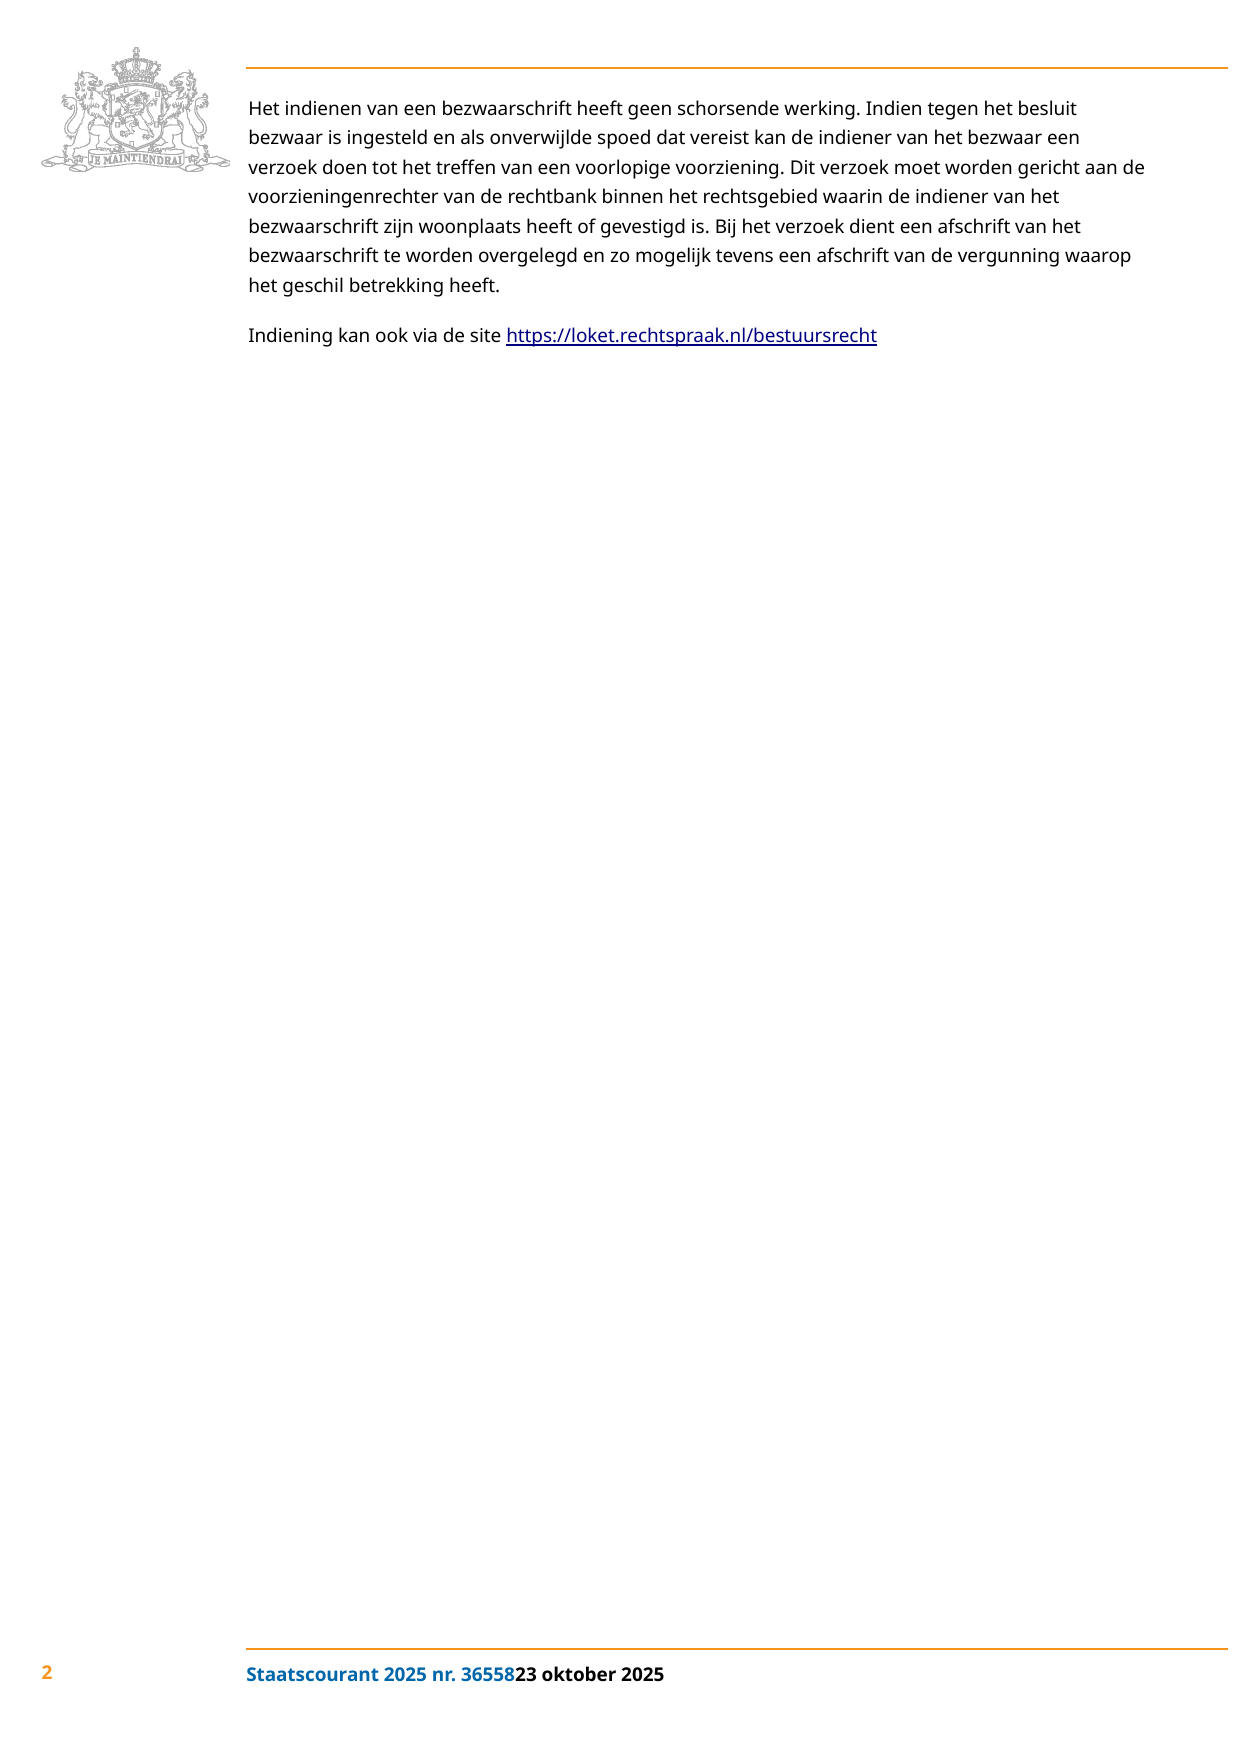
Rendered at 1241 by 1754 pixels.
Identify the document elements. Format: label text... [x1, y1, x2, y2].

text Het indienen van een bezwaarschrift heeft geen schorsende werking. Indien tegen het besluit bezwaar is ingesteld en als onverwijlde spoed dat vereist kan de indiener van het bezwaar een verzoek doen tot het treffen van een voorlopige voorziening. Dit verzoek moet worden gericht aan de voorzieningenrechter van de rechtbank binnen het rechtsgebied waarin de indiener van het bezwaarschrift zijn woonplaats heeft of gevestigd is. Bij het verzoek dient een afschrift van het bezwaarschrift te worden overgelegd en zo mogelijk tevens een afschrift van de vergunning waarop het geschil betrekking heeft. [248, 95, 1152, 298]
picture [41, 47, 231, 172]
text Indiening kan ook via de site https://loket.rechtspraak.nl/bestuursrecht [248, 323, 1152, 348]
